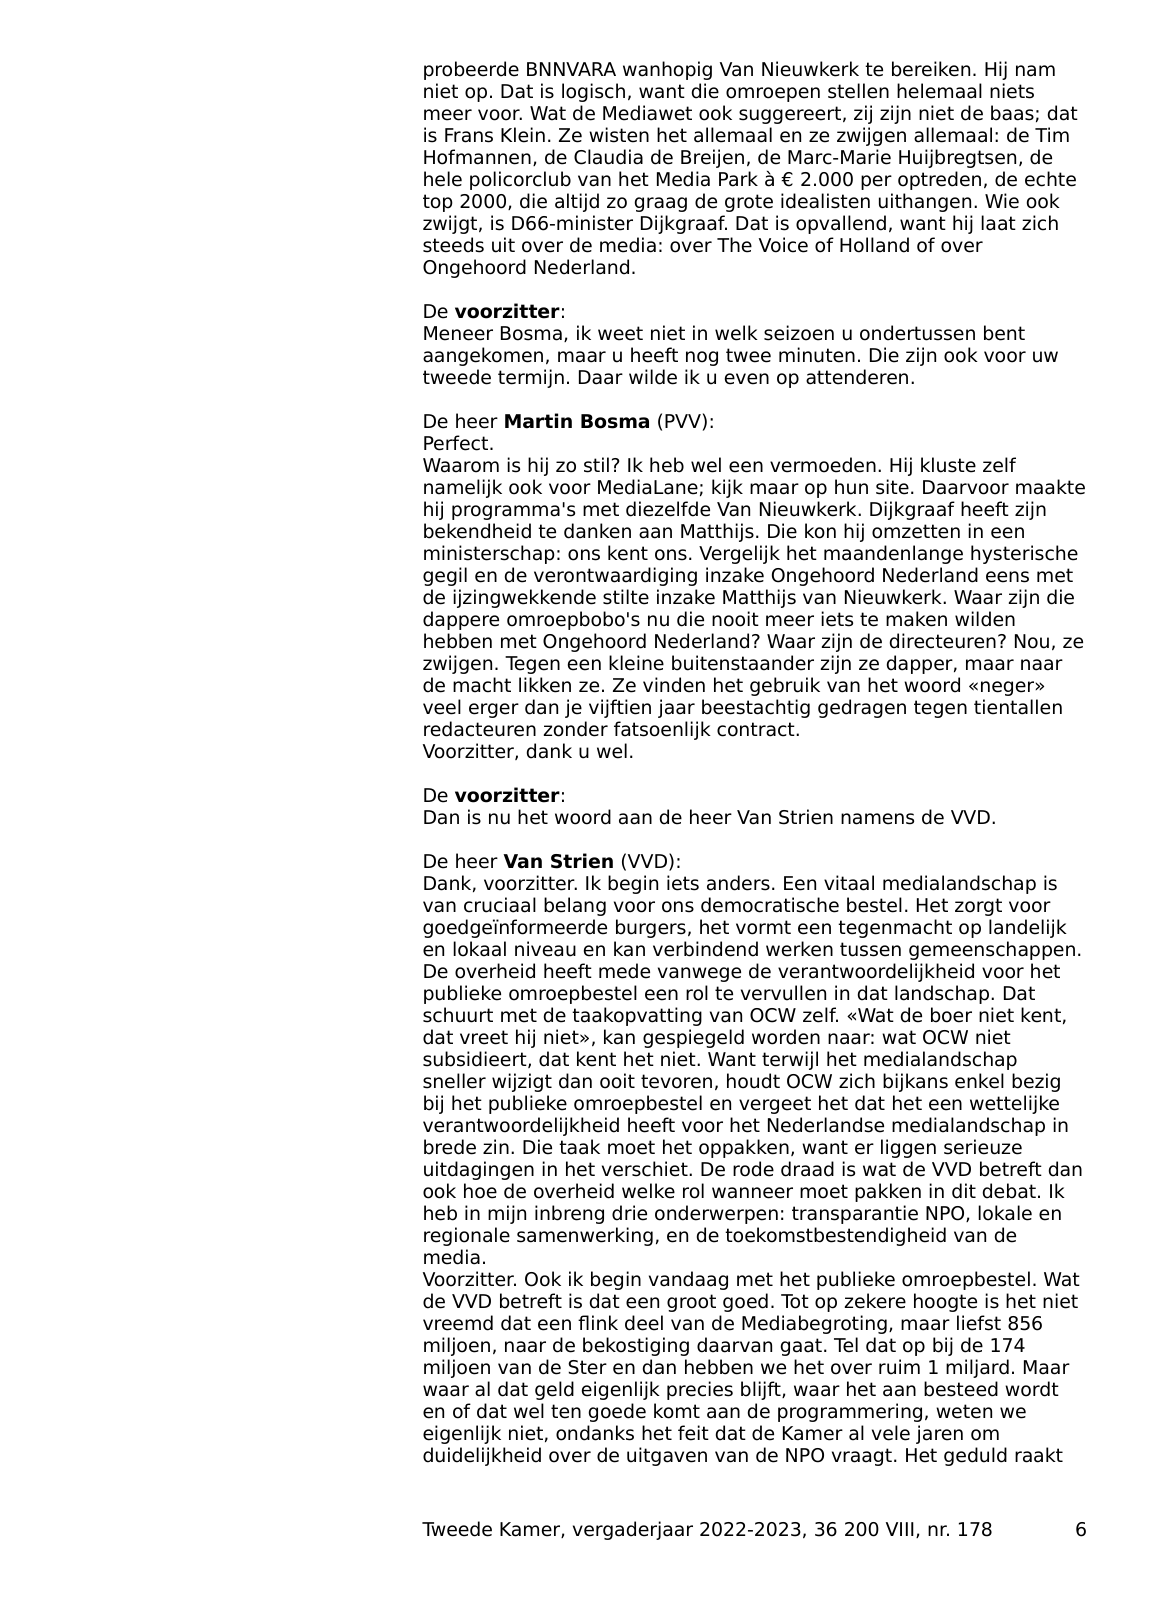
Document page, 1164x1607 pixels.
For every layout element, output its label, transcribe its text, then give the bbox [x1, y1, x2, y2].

text Waarom is hij zo stil? Ik heb wel een vermoeden. Hij kluste zelf namelijk ook voor MediaLane; kijk maar op hun site. Daarvoor maakte hij programma's met diezelfde Van Nieuwkerk. Dijkgraaf heeft zijn bekendheid te danken aan Matthijs. Die kon hij omzetten in een ministerschap: ons kent ons. Vergelijk het maandenlange hysterische gegil en de verontwaardiging inzake Ongehoord Nederland eens met de ijzingwekkende stilte inzake Matthijs van Nieuwkerk. Waar zijn die dappere omroepbobo's nu die nooit meer iets te maken wilden hebben met Ongehoord Nederland? Waar zijn de directeuren? Nou, ze zwijgen. Tegen een kleine buitenstaander zijn ze dapper, maar naar de macht likken ze. Ze vinden het gebruik van het woord «neger» veel erger dan je vijftien jaar beestachtig gedragen tegen tientallen redacteuren zonder fatsoenlijk contract. [422, 455, 1087, 741]
text Meneer Bosma, ik weet niet in welk seizoen u ondertussen bent aangekomen, maar u heeft nog twee minuten. Die zijn ook voor uw tweede termijn. Daar wilde ik u even op attenderen. [422, 323, 1087, 389]
text De voorzitter: [422, 785, 1087, 807]
text Voorzitter, dank u wel. [422, 741, 1087, 763]
text De heer Van Strien (VVD): [422, 851, 1087, 873]
text Perfect. [422, 433, 1087, 455]
text probeerde BNNVARA wanhopig Van Nieuwkerk te bereiken. Hij nam niet op. Dat is logisch, want die omroepen stellen helemaal niets meer voor. Wat de Mediawet ook suggereert, zij zijn niet de baas; dat is Frans Klein. Ze wisten het allemaal en ze zwijgen allemaal: de Tim Hofmannen, de Claudia de Breijen, de Marc-Marie Huijbregtsen, de hele policorclub van het Media Park à € 2.000 per optreden, de echte top 2000, die altijd zo graag de grote idealisten uithangen. Wie ook zwijgt, is D66-minister Dijkgraaf. Dat is opvallend, want hij laat zich steeds uit over de media: over The Voice of Holland of over Ongehoord Nederland. [422, 59, 1087, 279]
text De heer Martin Bosma (PVV): [422, 411, 1087, 433]
text De voorzitter: [422, 301, 1087, 323]
text Dan is nu het woord aan de heer Van Strien namens de VVD. [422, 807, 1087, 829]
text Voorzitter. Ook ik begin vandaag met het publieke omroepbestel. Wat de VVD betreft is dat een groot goed. Tot op zekere hoogte is het niet vreemd dat een flink deel van de Mediabegroting, maar liefst 856 miljoen, naar de bekostiging daarvan gaat. Tel dat op bij de 174 miljoen van de Ster en dan hebben we het over ruim 1 miljard. Maar waar al dat geld eigenlijk precies blijft, waar het aan besteed wordt en of dat wel ten goede komt aan de programmering, weten we eigenlijk niet, ondanks het feit dat de Kamer al vele jaren om duidelijkheid over de uitgaven van de NPO vraagt. Het geduld raakt [422, 1269, 1087, 1467]
text Dank, voorzitter. Ik begin iets anders. Een vitaal medialandschap is van cruciaal belang voor ons democratische bestel. Het zorgt voor goedgeïnformeerde burgers, het vormt een tegenmacht op landelijk en lokaal niveau en kan verbindend werken tussen gemeenschappen. De overheid heeft mede vanwege de verantwoordelijkheid voor het publieke omroepbestel een rol te vervullen in dat landschap. Dat schuurt met de taakopvatting van OCW zelf. «Wat de boer niet kent, dat vreet hij niet», kan gespiegeld worden naar: wat OCW niet subsidieert, dat kent het niet. Want terwijl het medialandschap sneller wijzigt dan ooit tevoren, houdt OCW zich bijkans enkel bezig bij het publieke omroepbestel en vergeet het dat het een wettelijke verantwoordelijkheid heeft voor het Nederlandse medialandschap in brede zin. Die taak moet het oppakken, want er liggen serieuze uitdagingen in het verschiet. De rode draad is wat de VVD betreft dan ook hoe de overheid welke rol wanneer moet pakken in dit debat. Ik heb in mijn inbreng drie onderwerpen: transparantie NPO, lokale en regionale samenwerking, en de toekomstbestendigheid van de media. [422, 873, 1087, 1269]
